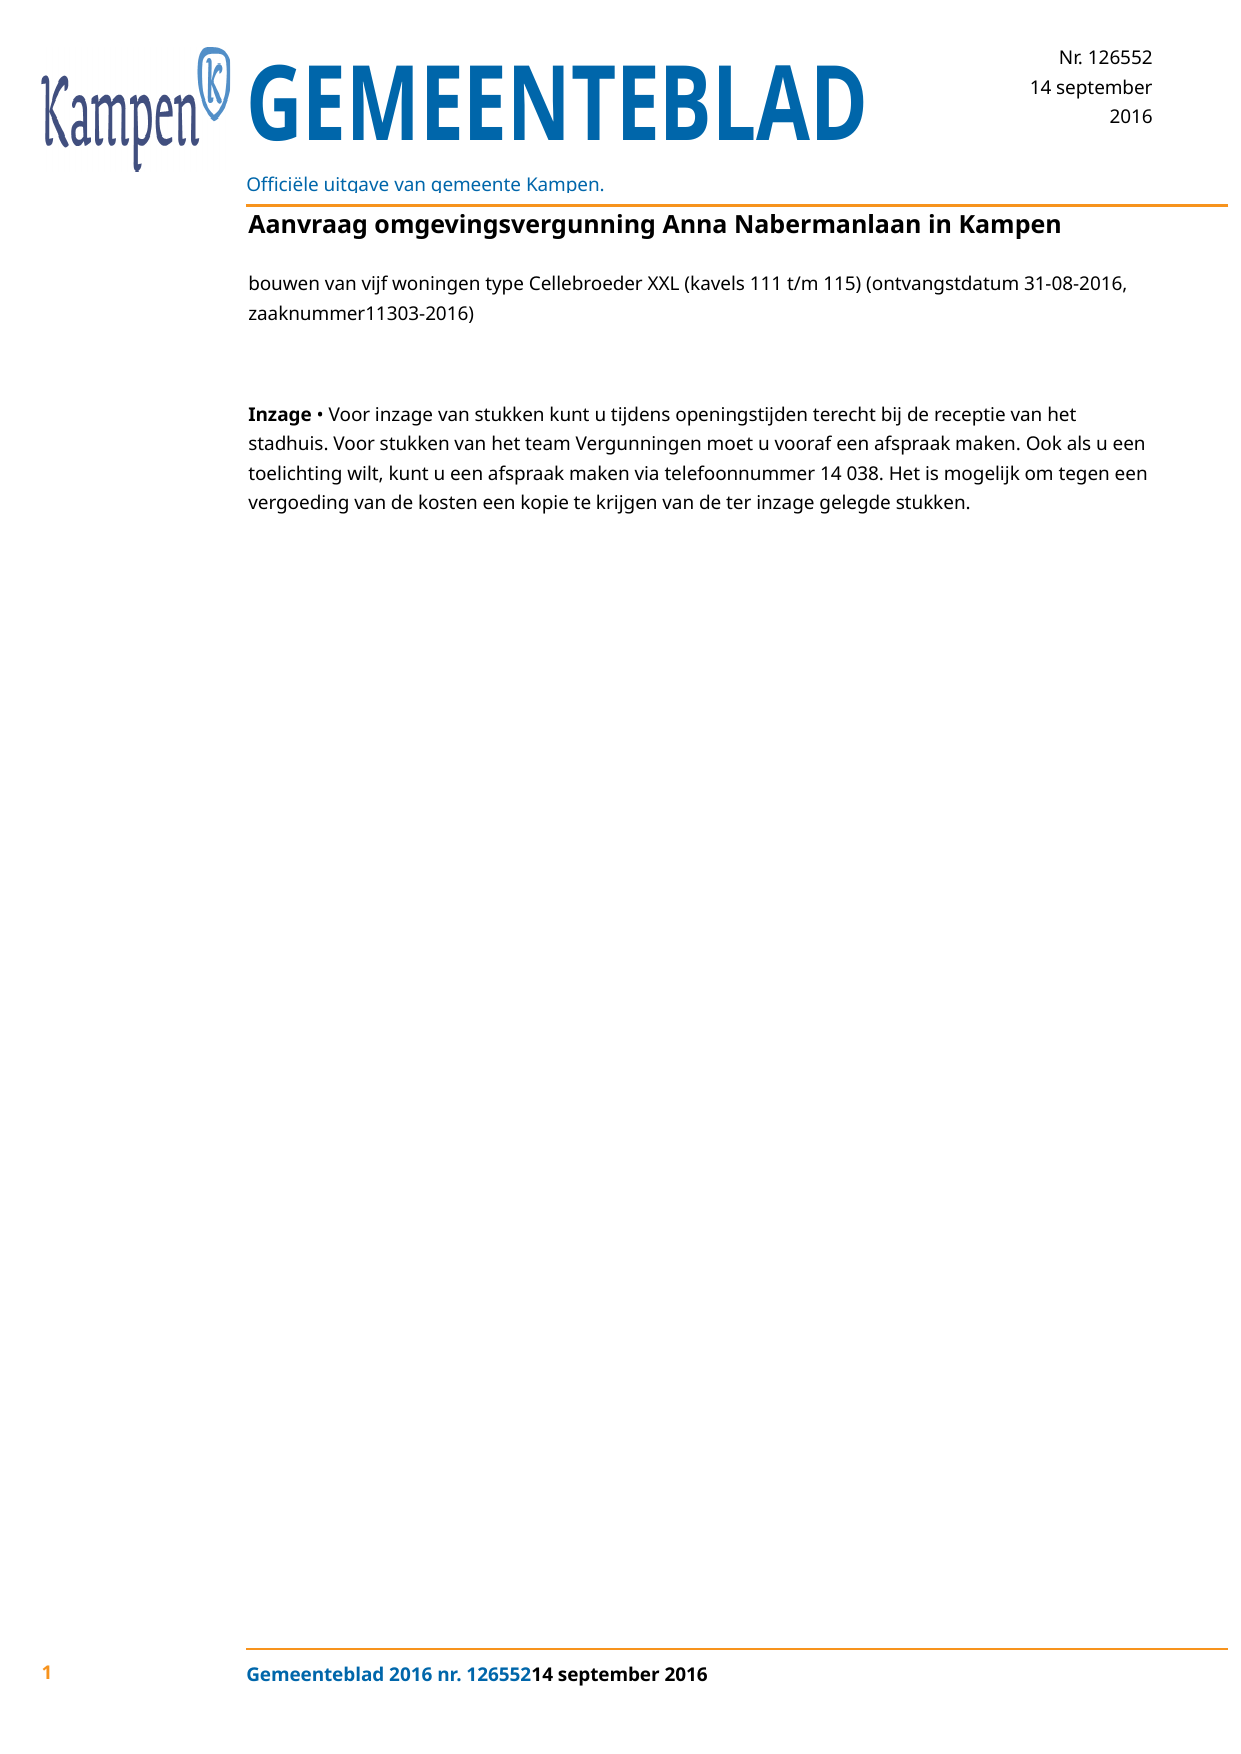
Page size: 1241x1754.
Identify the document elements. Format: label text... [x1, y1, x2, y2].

text Inzage • Voor inzage van stukken kunt u tijdens openingstijden terecht bij de receptie van het stadhuis. Voor stukken van het team Vergunningen moet u vooraf een afspraak maken. Ook als u een toelichting wilt, kunt u een afspraak maken via telefoonnummer 14 038. Het is mogelijk om tegen een vergoeding van de kosten een kopie te krijgen van de ter inzage gelegde stukken. [248, 401, 1152, 515]
text Aanvraag omgevingsvergunning Anna Nabermanlaan in Kampen [248, 207, 1152, 241]
picture [41, 47, 231, 172]
text bouwen van vijf woningen type Cellebroeder XXL (kavels 111 t/m 115) (ontvangstdatum 31-08-2016, zaaknummer11303-2016) [248, 270, 1152, 326]
